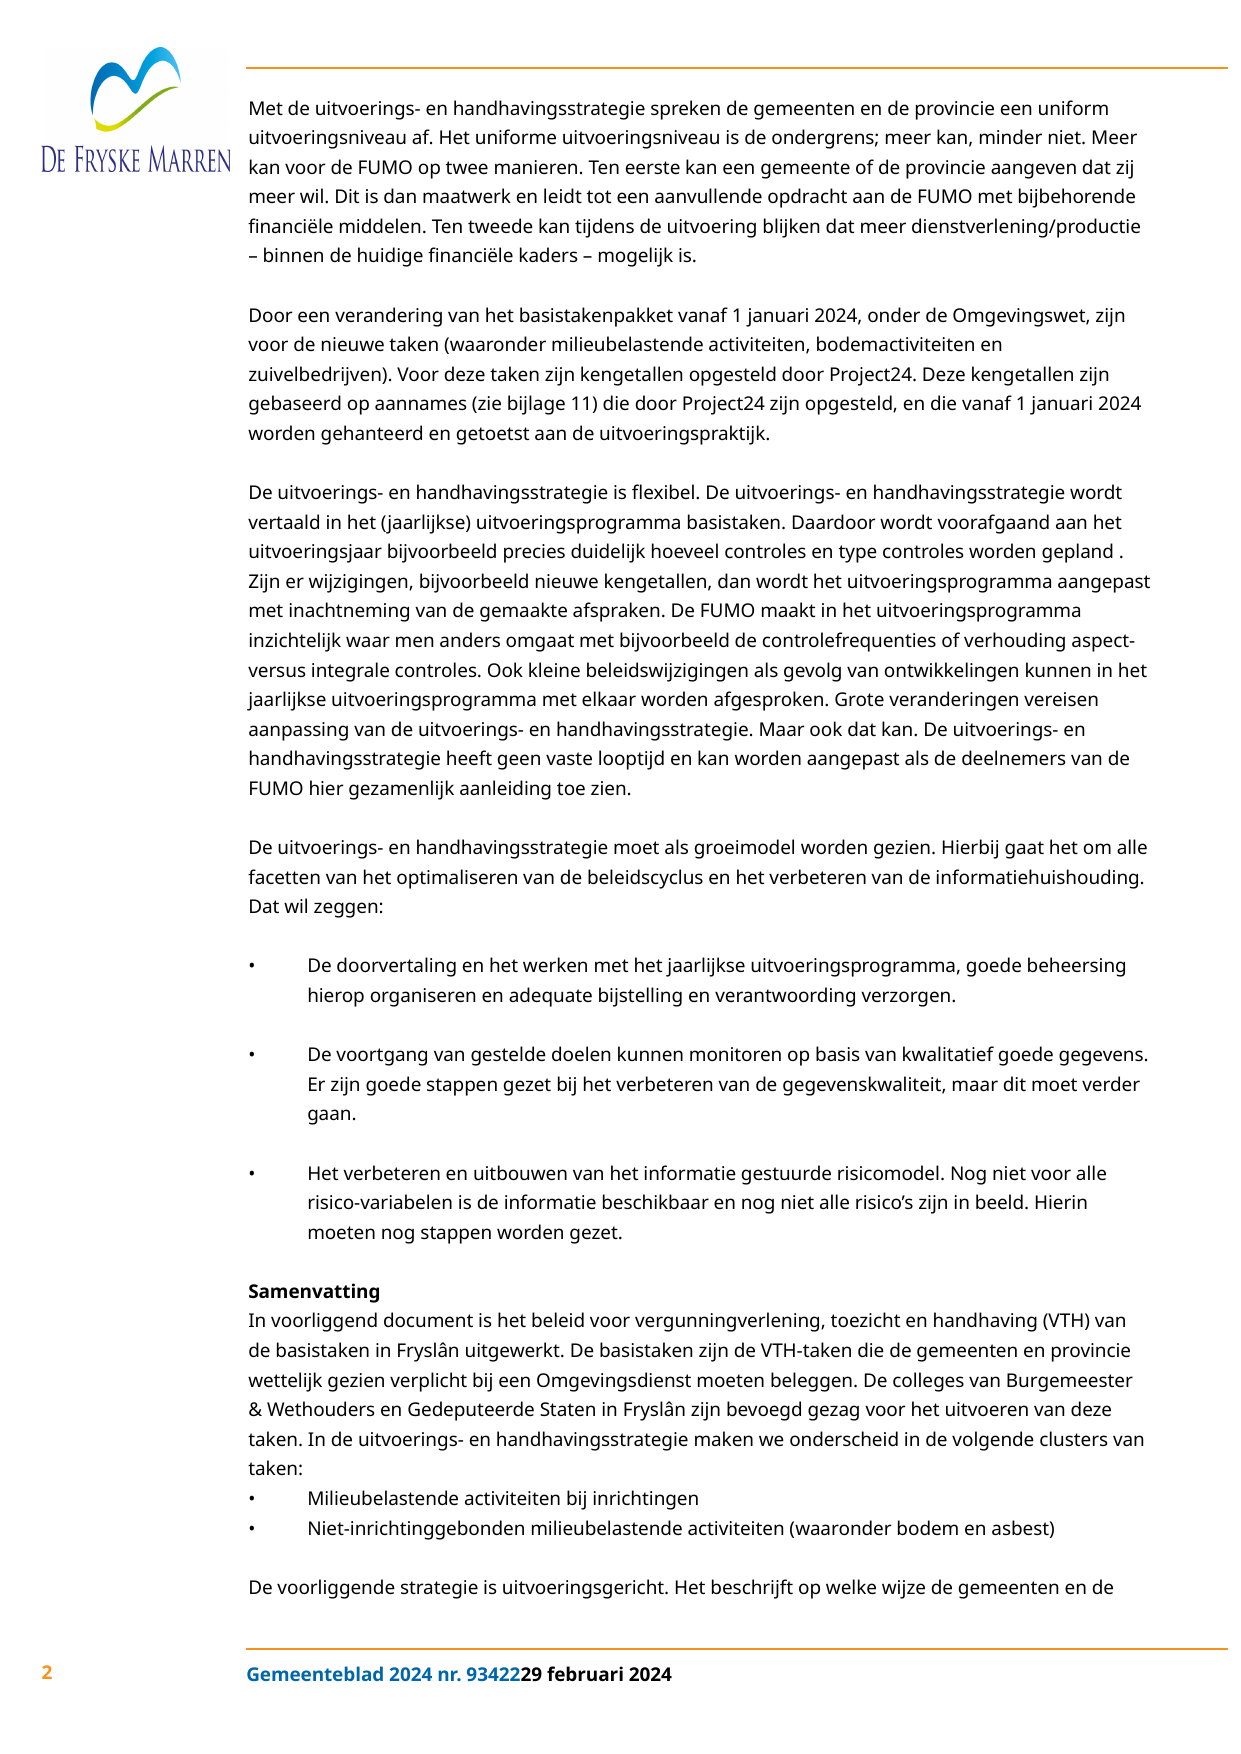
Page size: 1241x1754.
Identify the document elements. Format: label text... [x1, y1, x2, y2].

list De voortgang van gestelde doelen kunnen monitoren op basis van kwalitatief goede gegevens. Er zijn goede stappen gezet bij het verbeteren van de gegevenskwaliteit, maar dit moet verder gaan. [248, 1041, 1152, 1126]
text Door een verandering van het basistakenpakket vanaf 1 januari 2024, onder de Omgevingswet, zijn voor de nieuwe taken (waaronder milieubelastende activiteiten, bodemactiviteiten en zuivelbedrijven). Voor deze taken zijn kengetallen opgesteld door Project24. Deze kengetallen zijn gebaseerd op aannames (zie bijlage 11) die door Project24 zijn opgesteld, en die vanaf 1 januari 2024 worden gehanteerd en getoetst aan de uitvoeringspraktijk. [248, 302, 1152, 446]
list Milieubelastende activiteiten bij inrichtingen [248, 1485, 1152, 1511]
list Niet-inrichtinggebonden milieubelastende activiteiten (waaronder bodem en asbest) [248, 1515, 1152, 1541]
list Het verbeteren en uitbouwen van het informatie gestuurde risicomodel. Nog niet voor alle risico-variabelen is de informatie beschikbaar en nog niet alle risico’s zijn in beeld. Hierin moeten nog stappen worden gezet. [248, 1160, 1152, 1245]
text De uitvoerings- en handhavingsstrategie moet als groeimodel worden gezien. Hierbij gaat het om alle facetten van het optimaliseren van de beleidscyclus en het verbeteren van de informatiehuishouding. Dat wil zeggen: [248, 834, 1152, 919]
picture [41, 47, 231, 172]
text Samenvatting [248, 1278, 1152, 1304]
list De doorvertaling en het werken met het jaarlijkse uitvoeringsprogramma, goede beheersing hierop organiseren en adequate bijstelling en verantwoording verzorgen. [248, 953, 1152, 1008]
text Met de uitvoerings- en handhavingsstrategie spreken de gemeenten en de provincie een uniform uitvoeringsniveau af. Het uniforme uitvoeringsniveau is de ondergrens; meer kan, minder niet. Meer kan voor de FUMO op twee manieren. Ten eerste kan een gemeente of de provincie aangeven dat zij meer wil. Dit is dan maatwerk en leidt tot een aanvullende opdracht aan de FUMO met bijbehorende financiële middelen. Ten tweede kan tijdens de uitvoering blijken dat meer dienstverlening/productie – binnen de huidige financiële kaders – mogelijk is. [248, 95, 1152, 268]
text De uitvoerings- en handhavingsstrategie is flexibel. De uitvoerings- en handhavingsstrategie wordt vertaald in het (jaarlijkse) uitvoeringsprogramma basistaken. Daardoor wordt voorafgaand aan het uitvoeringsjaar bijvoorbeeld precies duidelijk hoeveel controles en type controles worden gepland . Zijn er wijzigingen, bijvoorbeeld nieuwe kengetallen, dan wordt het uitvoeringsprogramma aangepast met inachtneming van de gemaakte afspraken. De FUMO maakt in het uitvoeringsprogramma inzichtelijk waar men anders omgaat met bijvoorbeeld de controlefrequenties of verhouding aspect- versus integrale controles. Ook kleine beleidswijzigingen als gevolg van ontwikkelingen kunnen in het jaarlijkse uitvoeringsprogramma met elkaar worden afgesproken. Grote veranderingen vereisen aanpassing van de uitvoerings- en handhavingsstrategie. Maar ook dat kan. De uitvoerings- en handhavingsstrategie heeft geen vaste looptijd en kan worden aangepast als de deelnemers van de FUMO hier gezamenlijk aanleiding toe zien. [248, 479, 1152, 801]
text De voorliggende strategie is uitvoeringsgericht. Het beschrijft op welke wijze de gemeenten en de [248, 1574, 1152, 1600]
text In voorliggend document is het beleid voor vergunningverlening, toezicht en handhaving (VTH) van de basistaken in Fryslân uitgewerkt. De basistaken zijn de VTH-taken die de gemeenten en provincie wettelijk gezien verplicht bij een Omgevingsdienst moeten beleggen. De colleges van Burgemeester & Wethouders en Gedeputeerde Staten in Fryslân zijn bevoegd gezag voor het uitvoeren van deze taken. In de uitvoerings- en handhavingsstrategie maken we onderscheid in de volgende clusters van taken: [248, 1308, 1152, 1481]
